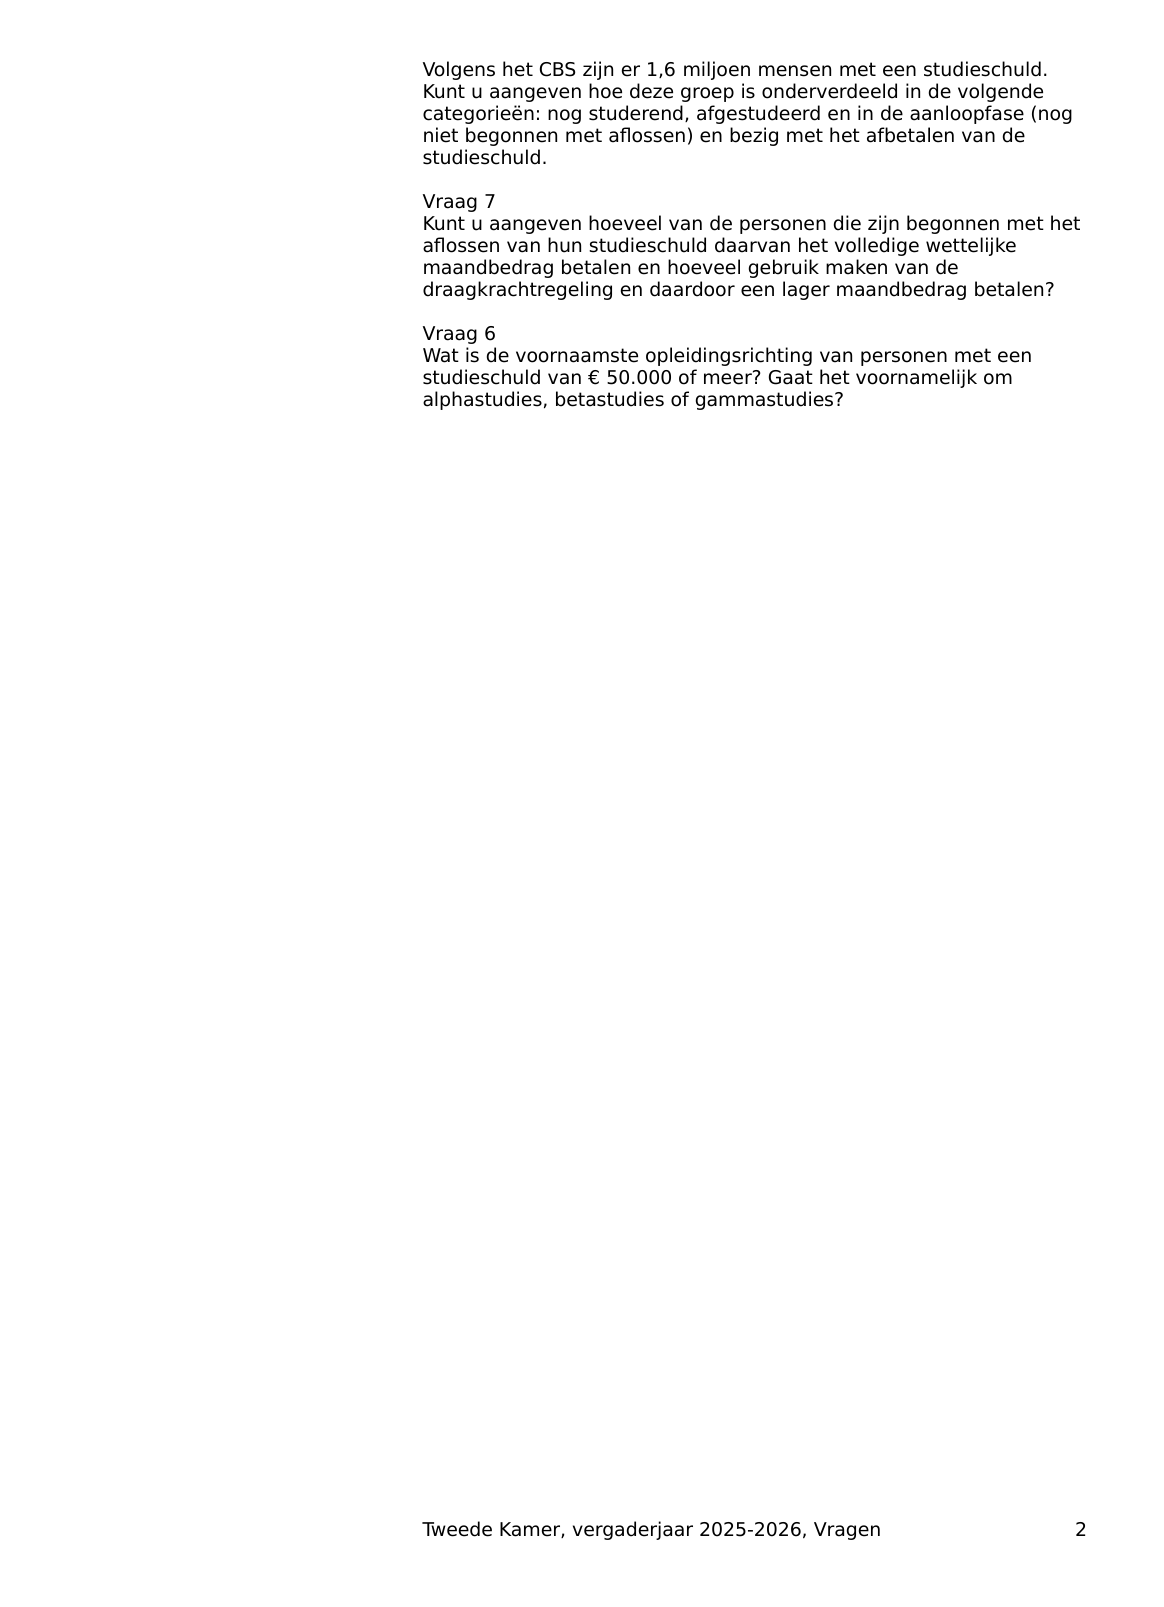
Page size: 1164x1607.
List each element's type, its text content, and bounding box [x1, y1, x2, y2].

text Vraag 7 [422, 191, 1087, 213]
text Kunt u aangeven hoeveel van de personen die zijn begonnen met het aflossen van hun studieschuld daarvan het volledige wettelijke maandbedrag betalen en hoeveel gebruik maken van de draagkrachtregeling en daardoor een lager maandbedrag betalen? [422, 213, 1087, 301]
text Wat is de voornaamste opleidingsrichting van personen met een studieschuld van € 50.000 of meer? Gaat het voornamelijk om alphastudies, betastudies of gammastudies? [422, 345, 1087, 411]
text Volgens het CBS zijn er 1,6 miljoen mensen met een studieschuld. Kunt u aangeven hoe deze groep is onderverdeeld in de volgende categorieën: nog studerend, afgestudeerd en in de aanloopfase (nog niet begonnen met aflossen) en bezig met het afbetalen van de studieschuld. [422, 59, 1087, 169]
text Vraag 6 [422, 323, 1087, 345]
